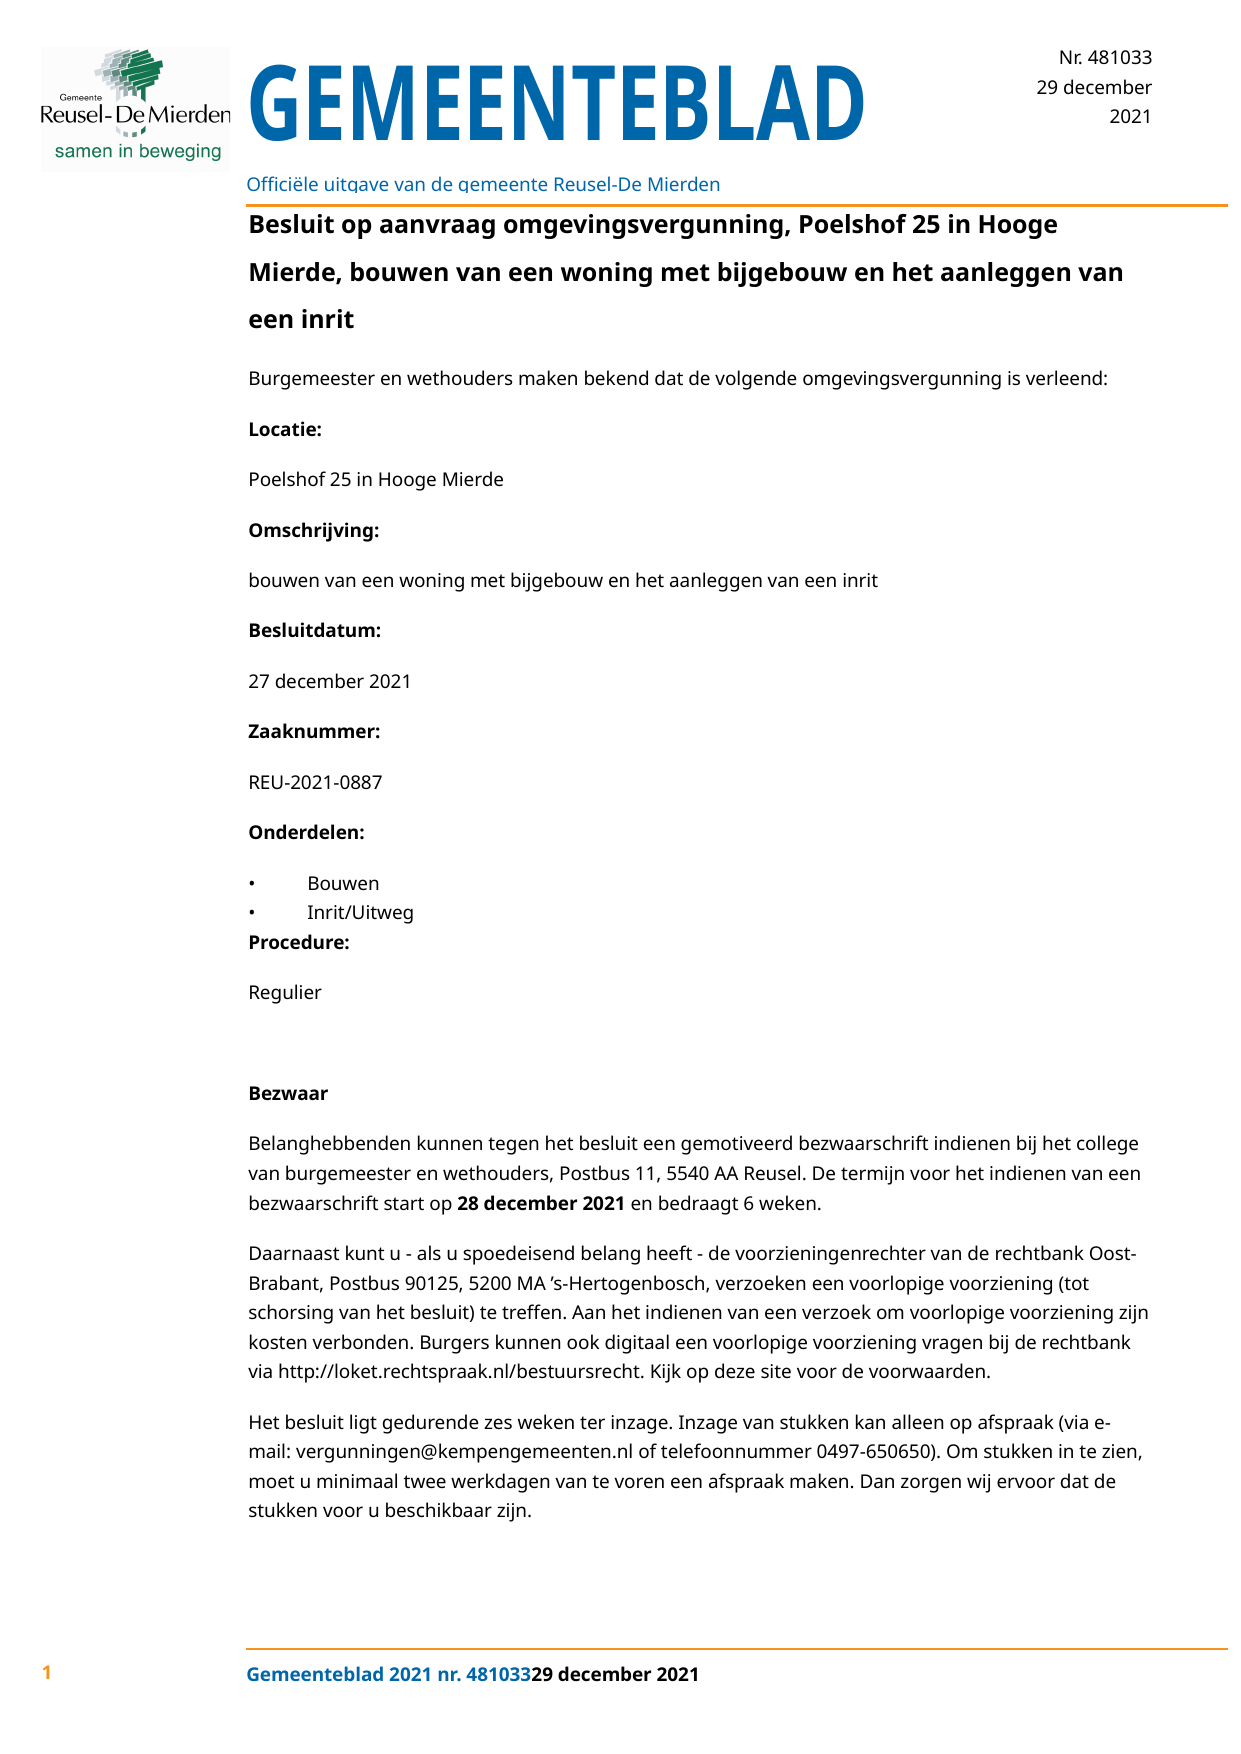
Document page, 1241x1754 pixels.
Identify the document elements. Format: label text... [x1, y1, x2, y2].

text Besluit op aanvraag omgevingsvergunning, Poelshof 25 in Hooge Mierde, bouwen van een woning met bijgebouw en het aanleggen van een inrit [248, 207, 1152, 336]
text Besluitdatum: [248, 618, 1152, 643]
text Zaaknummer: [248, 718, 1152, 744]
list Bouwen [248, 870, 1152, 895]
picture [41, 47, 231, 172]
text bouwen van een woning met bijgebouw en het aanleggen van een inrit [248, 567, 1152, 593]
text 27 december 2021 [248, 668, 1152, 694]
text Onderdelen: [248, 819, 1152, 845]
text Omschrijving: [248, 517, 1152, 542]
text Locatie: [248, 416, 1152, 442]
text Regulier [248, 979, 1152, 1005]
text Procedure: [248, 929, 1152, 954]
text Poelshof 25 in Hooge Mierde [248, 466, 1152, 492]
text Belanghebbenden kunnen tegen het besluit een gemotiveerd bezwaarschrift indienen bij het college van burgemeester en wethouders, Postbus 11, 5540 AA Reusel. De termijn voor het indienen van een bezwaarschrift start op 28 december 2021 en bedraagt 6 weken. [248, 1131, 1152, 1215]
list Inrit/Uitweg [248, 899, 1152, 925]
text REU-2021-0887 [248, 769, 1152, 794]
text Bezwaar [248, 1080, 1152, 1106]
text Daarnaast kunt u - als u spoedeisend belang heeft - de voorzieningenrechter van de rechtbank Oost-Brabant, Postbus 90125, 5200 MA ’s-Hertogenbosch, verzoeken een voorlopige voorziening (tot schorsing van het besluit) te treffen. Aan het indienen van een verzoek om voorlopige voorziening zijn kosten verbonden. Burgers kunnen ook digitaal een voorlopige voorziening vragen bij de rechtbank via http://loket.rechtspraak.nl/bestuursrecht. Kijk op deze site voor de voorwaarden. [248, 1240, 1152, 1384]
text Het besluit ligt gedurende zes weken ter inzage. Inzage van stukken kan alleen op afspraak (via e-mail: vergunningen@kempengemeenten.nl of telefoonnummer 0497-650650). Om stukken in te zien, moet u minimaal twee werkdagen van te voren een afspraak maken. Dan zorgen wij ervoor dat de stukken voor u beschikbaar zijn. [248, 1409, 1152, 1523]
text Burgemeester en wethouders maken bekend dat de volgende omgevingsvergunning is verleend: [248, 366, 1152, 391]
